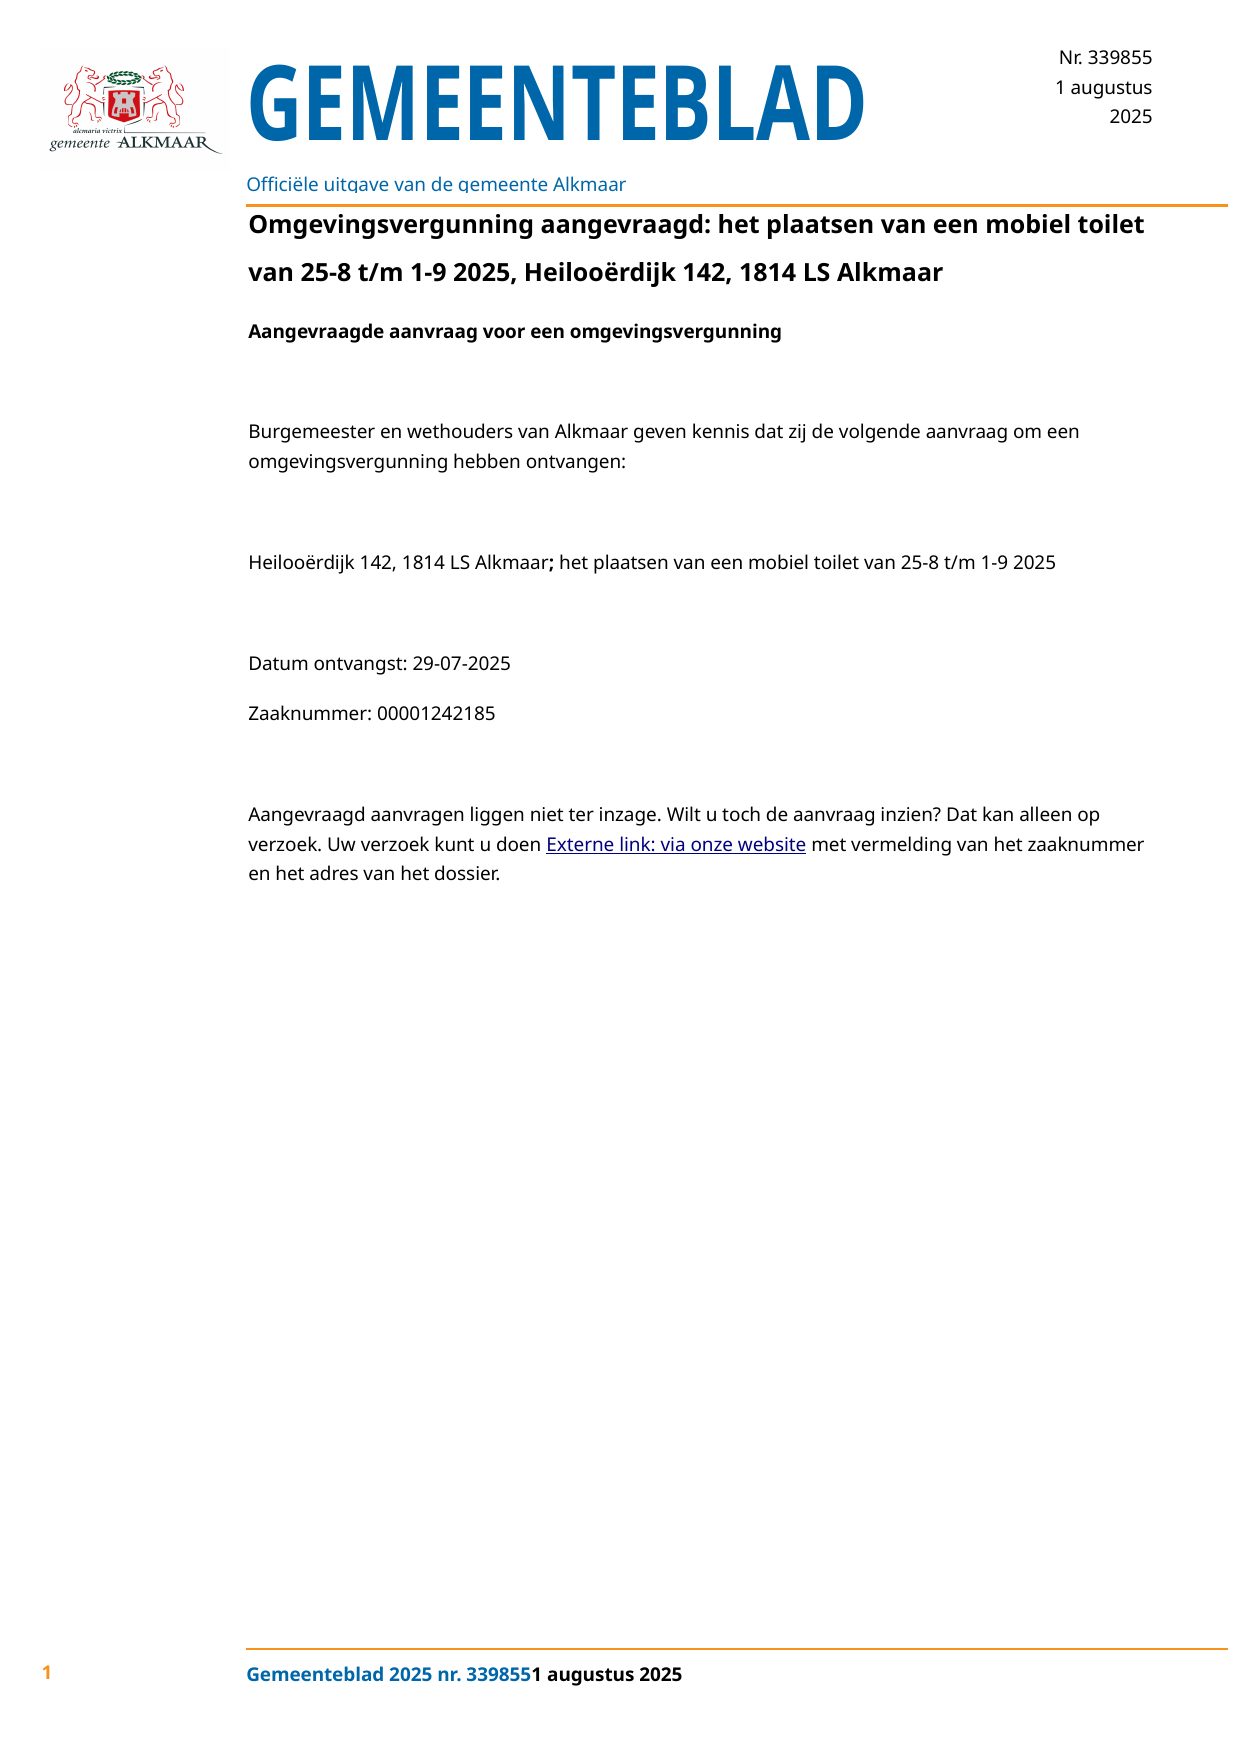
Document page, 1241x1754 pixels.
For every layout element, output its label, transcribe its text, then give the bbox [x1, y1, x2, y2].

text Omgevingsvergunning aangevraagd: het plaatsen van een mobiel toilet van 25-8 t/m 1-9 2025, Heilooërdijk 142, 1814 LS Alkmaar [248, 207, 1152, 288]
text Burgemeester en wethouders van Alkmaar geven kennis dat zij de volgende aanvraag om een omgevingsvergunning hebben ontvangen: [248, 419, 1152, 474]
picture [41, 47, 231, 172]
text Heilooërdijk 142, 1814 LS Alkmaar; het plaatsen van een mobiel toilet van 25-8 t/m 1-9 2025 [248, 549, 1152, 575]
text Aangevraagd aanvragen liggen niet ter inzage. Wilt u toch de aanvraag inzien? Dat kan alleen op verzoek. Uw verzoek kunt u doen Externe link: via onze website met vermelding van het zaaknummer en het adres van het dossier. [248, 801, 1152, 886]
text Aangevraagde aanvraag voor een omgevingsvergunning [248, 318, 1152, 344]
text Zaaknummer: 00001242185 [248, 700, 1152, 726]
text Datum ontvangst: 29-07-2025 [248, 650, 1152, 676]
